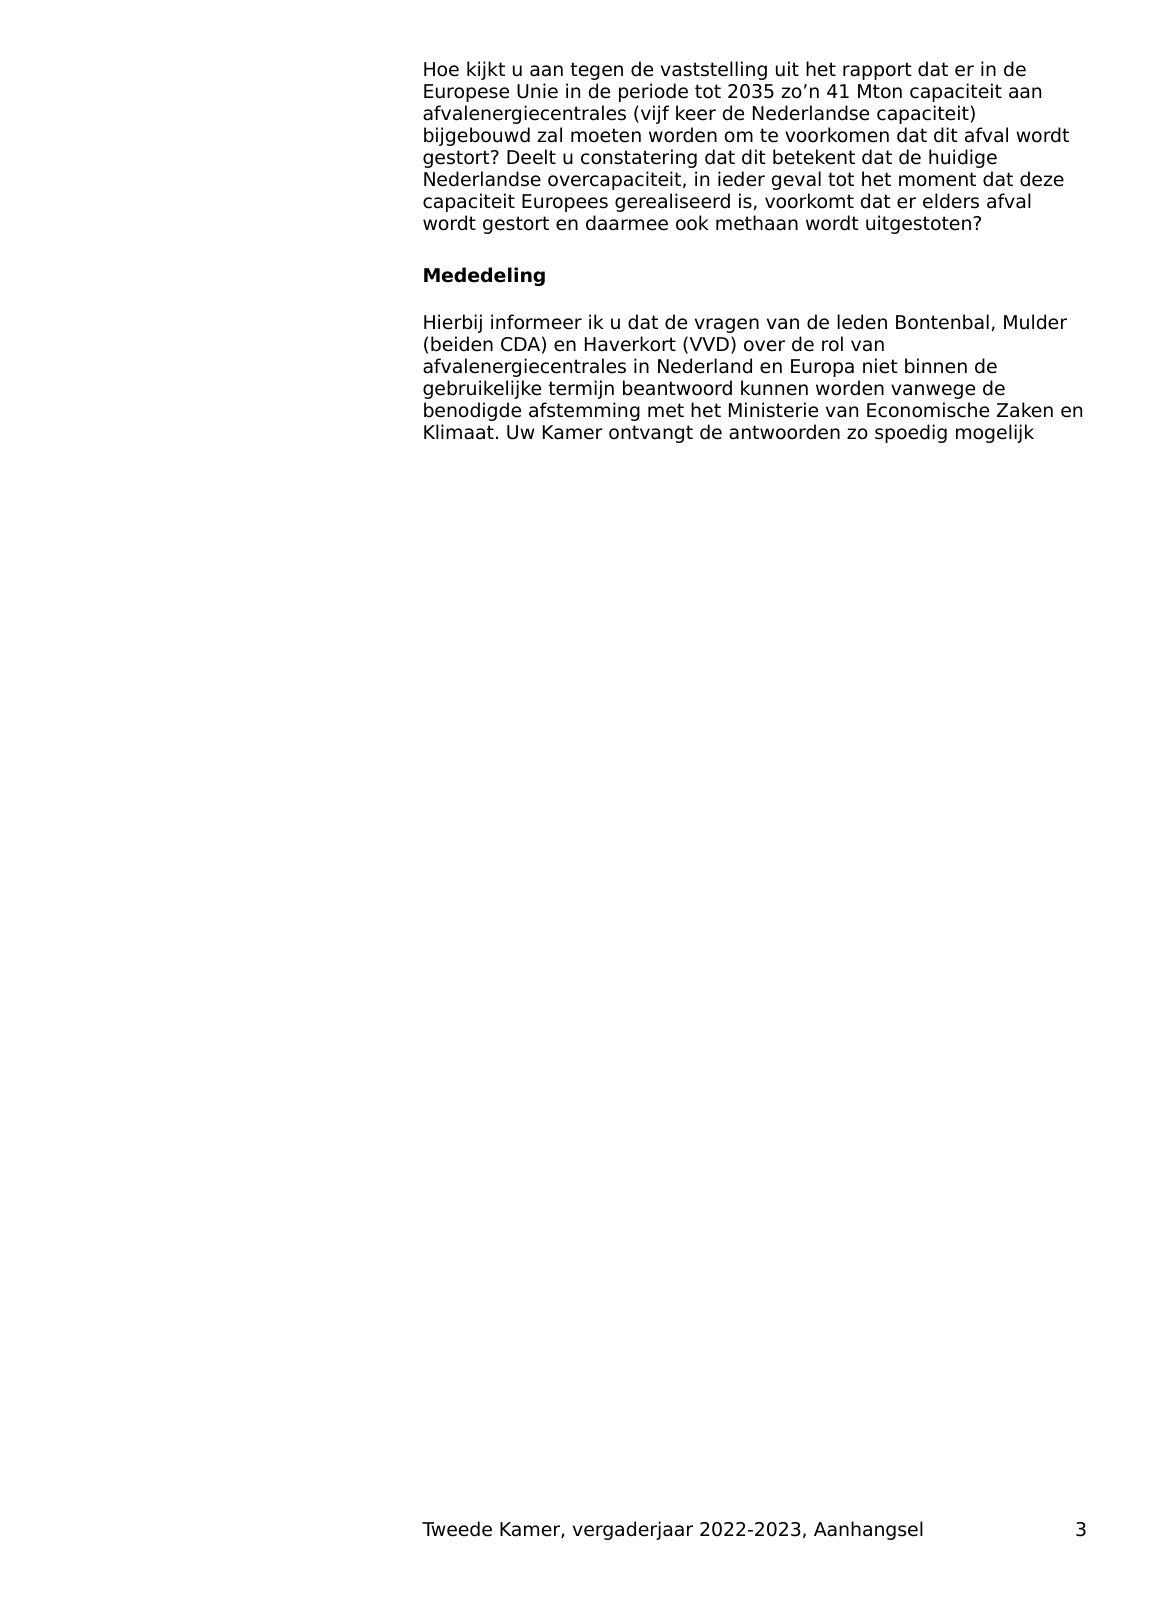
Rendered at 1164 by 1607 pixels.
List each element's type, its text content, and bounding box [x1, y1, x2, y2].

text Hierbij informeer ik u dat de vragen van de leden Bontenbal, Mulder (beiden CDA) en Haverkort (VVD) over de rol van afvalenergiecentrales in Nederland en Europa niet binnen de gebruikelijke termijn beantwoord kunnen worden vanwege de benodigde afstemming met het Ministerie van Economische Zaken en Klimaat. Uw Kamer ontvangt de antwoorden zo spoedig mogelijk [422, 312, 1087, 444]
subtitle Mededeling [422, 265, 1087, 287]
text Hoe kijkt u aan tegen de vaststelling uit het rapport dat er in de Europese Unie in de periode tot 2035 zo’n 41 Mton capaciteit aan afvalenergiecentrales (vijf keer de Nederlandse capaciteit) bijgebouwd zal moeten worden om te voorkomen dat dit afval wordt gestort? Deelt u constatering dat dit betekent dat de huidige Nederlandse overcapaciteit, in ieder geval tot het moment dat deze capaciteit Europees gerealiseerd is, voorkomt dat er elders afval wordt gestort en daarmee ook methaan wordt uitgestoten? [422, 59, 1087, 235]
